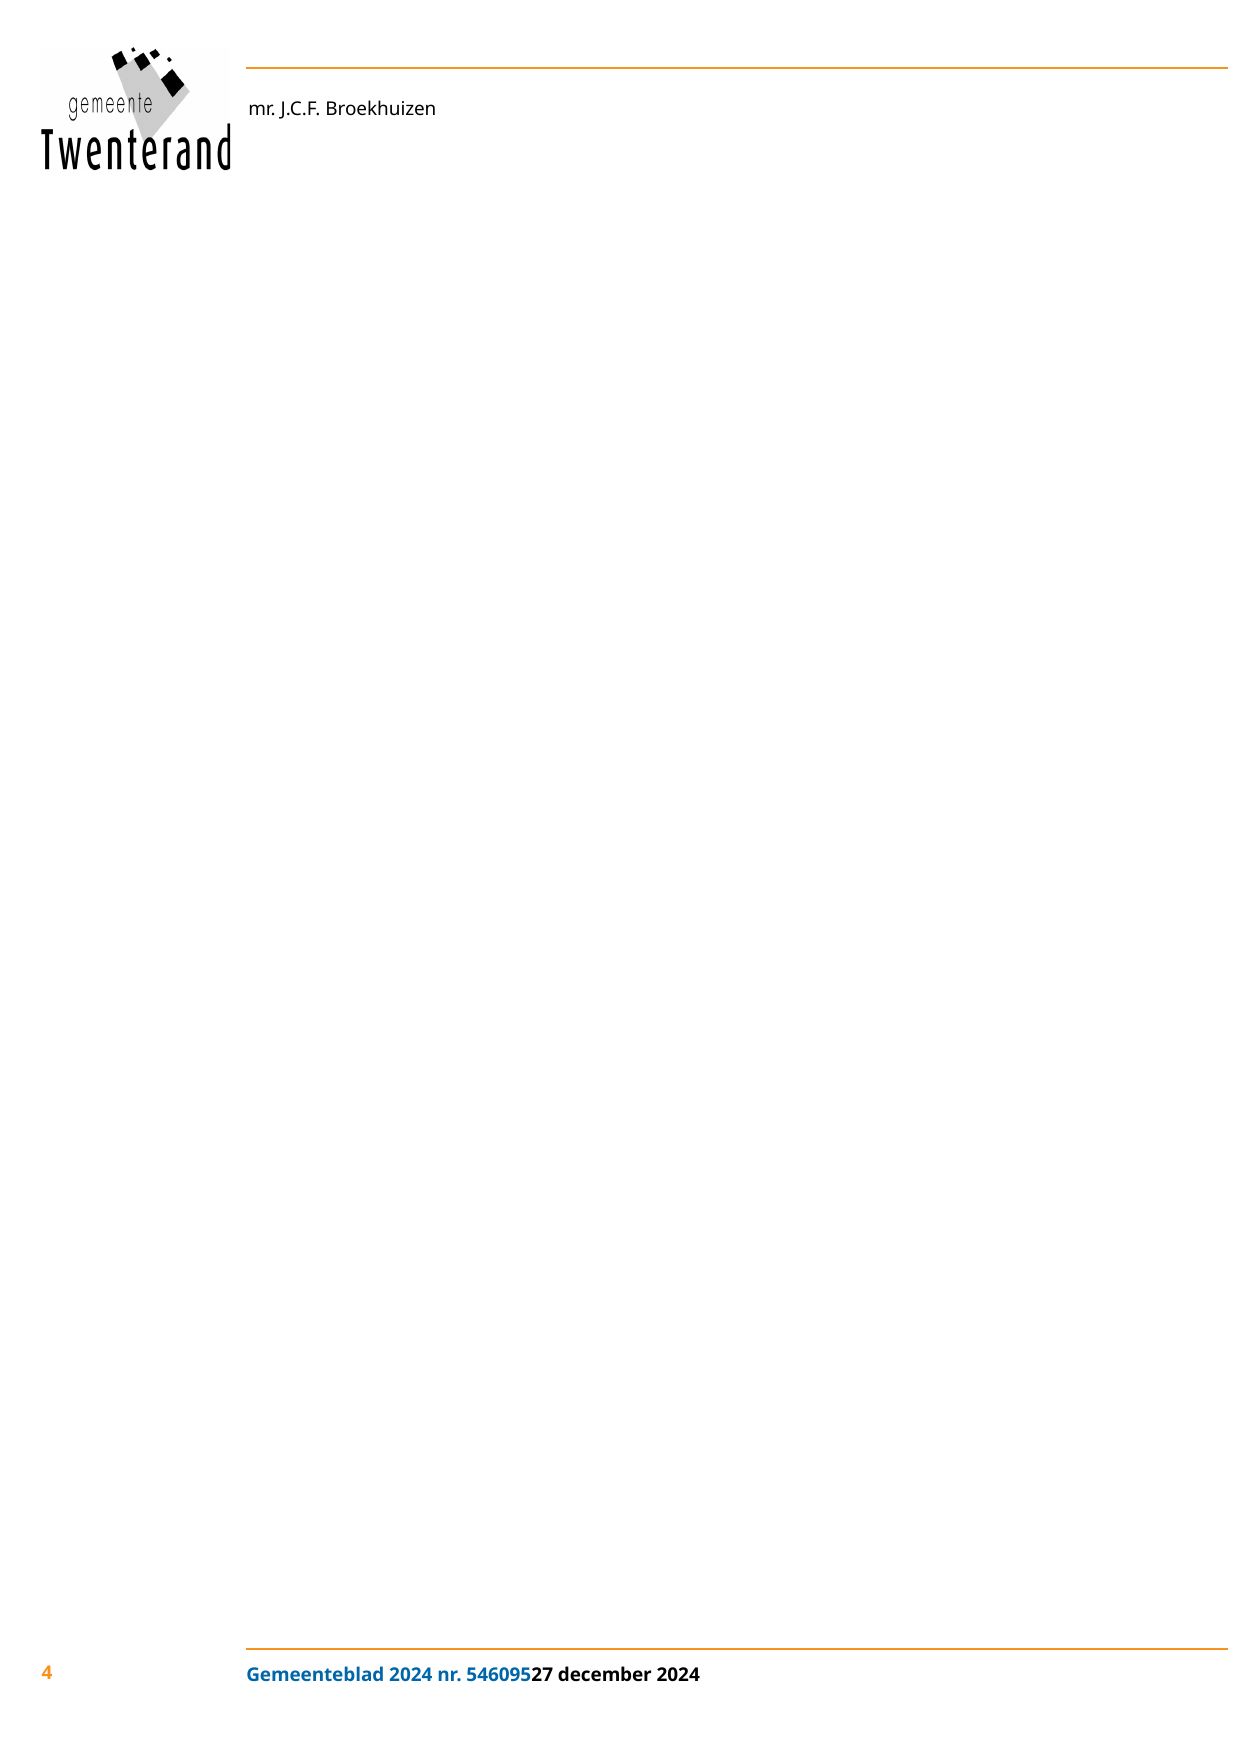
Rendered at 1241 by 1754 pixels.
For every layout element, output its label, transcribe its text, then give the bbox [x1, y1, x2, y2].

picture [41, 47, 231, 172]
text mr. J.C.F. Broekhuizen [248, 95, 1152, 121]
